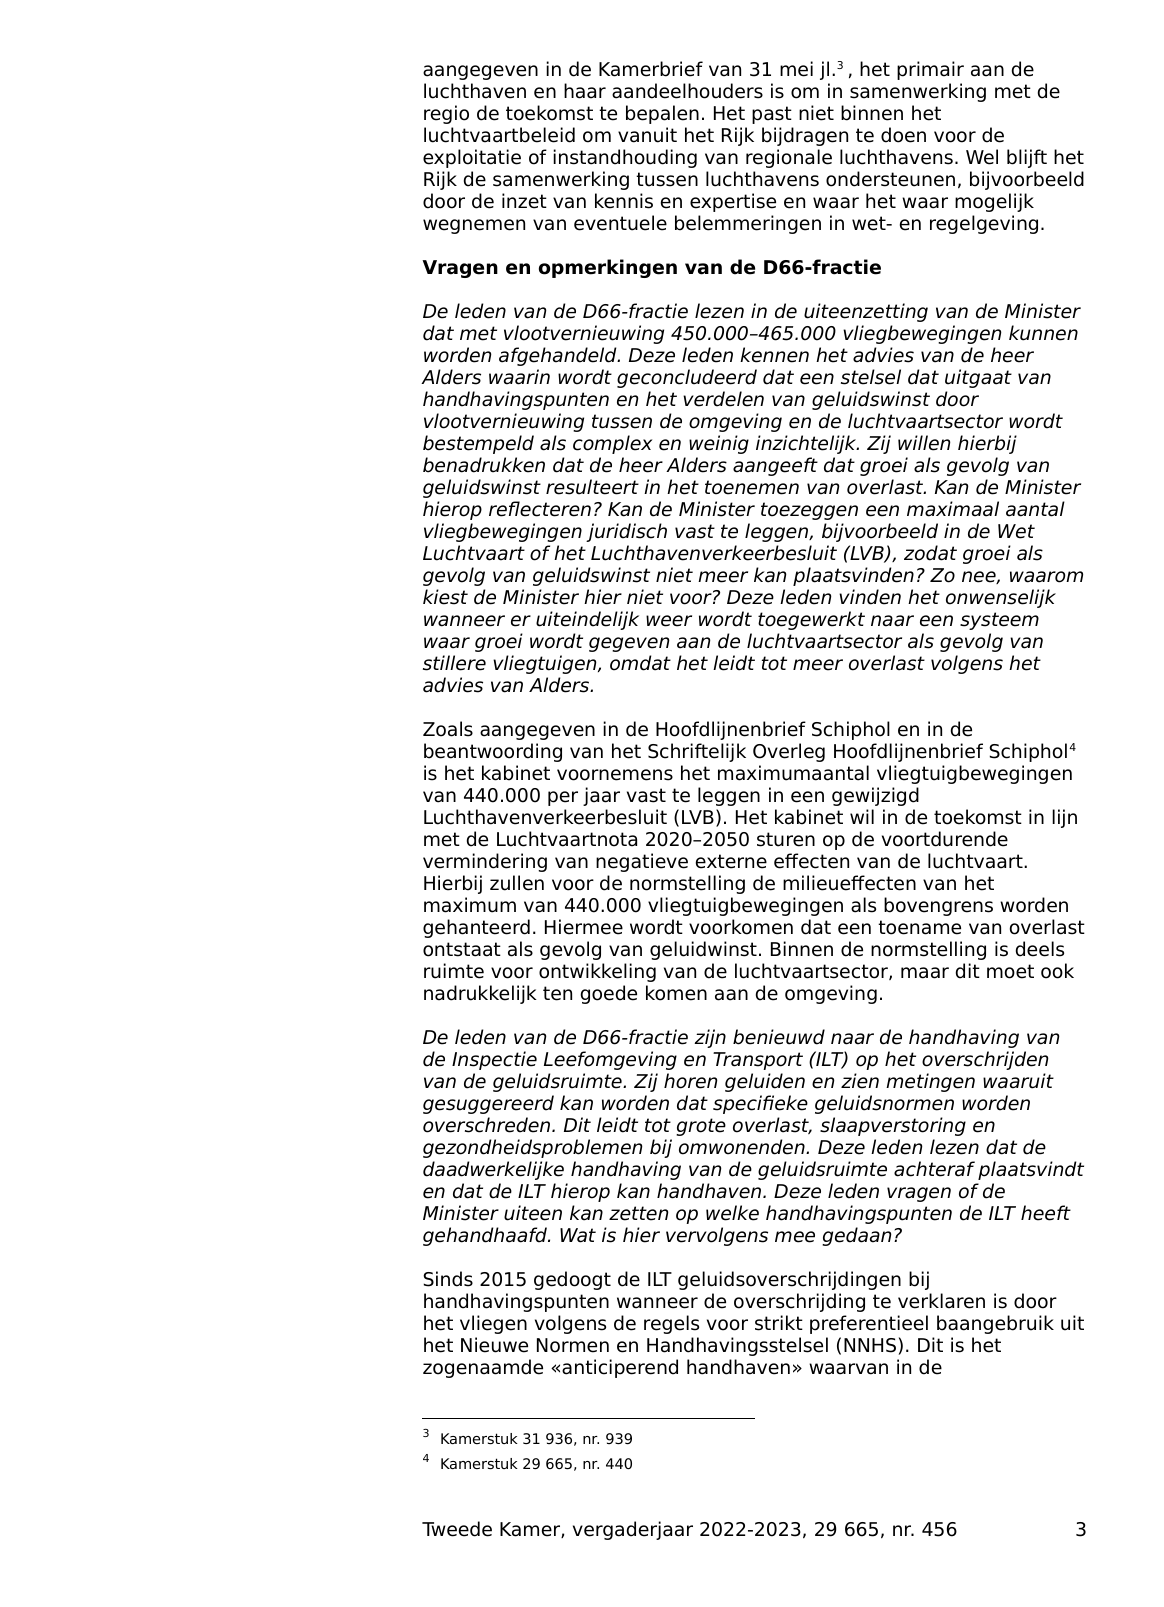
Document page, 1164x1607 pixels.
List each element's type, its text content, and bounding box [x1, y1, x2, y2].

text Zoals aangegeven in de Hoofdlijnenbrief Schiphol en in de beantwoording van het Schriftelijk Overleg Hoofdlijnenbrief Schiphol is het kabinet voornemens het maximumaantal vliegtuigbewegingen van 440.000 per jaar vast te leggen in een gewijzigd Luchthavenverkeerbesluit (LVB). Het kabinet wil in de toekomst in lijn met de Luchtvaartnota 2020–2050 sturen op de voortdurende vermindering van negatieve externe effecten van de luchtvaart. Hierbij zullen voor de normstelling de milieueffecten van het maximum van 440.000 vliegtuigbewegingen als bovengrens worden gehanteerd. Hiermee wordt voorkomen dat een toename van overlast ontstaat als gevolg van geluidwinst. Binnen de normstelling is deels ruimte voor ontwikkeling van de luchtvaartsector, maar dit moet ook nadrukkelijk ten goede komen aan de omgeving. [422, 719, 1087, 1005]
text Kamerstuk 31 936, nr. 939 [422, 1427, 1087, 1449]
text Kamerstuk 29 665, nr. 440 [422, 1452, 1087, 1474]
text De leden van de D66-fractie lezen in de uiteenzetting van de Minister dat met vlootvernieuwing 450.000–465.000 vliegbewegingen kunnen worden afgehandeld. Deze leden kennen het advies van de heer Alders waarin wordt geconcludeerd dat een stelsel dat uitgaat van handhavingspunten en het verdelen van geluidswinst door vlootvernieuwing tussen de omgeving en de luchtvaartsector wordt bestempeld als complex en weinig inzichtelijk. Zij willen hierbij benadrukken dat de heer Alders aangeeft dat groei als gevolg van geluidswinst resulteert in het toenemen van overlast. Kan de Minister hierop reflecteren? Kan de Minister toezeggen een maximaal aantal vliegbewegingen juridisch vast te leggen, bijvoorbeeld in de Wet Luchtvaart of het Luchthavenverkeerbesluit (LVB), zodat groei als gevolg van geluidswinst niet meer kan plaatsvinden? Zo nee, waarom kiest de Minister hier niet voor? Deze leden vinden het onwenselijk wanneer er uiteindelijk weer wordt toegewerkt naar een systeem waar groei wordt gegeven aan de luchtvaartsector als gevolg van stillere vliegtuigen, omdat het leidt tot meer overlast volgens het advies van Alders. [422, 301, 1087, 697]
text De leden van de D66-fractie zijn benieuwd naar de handhaving van de Inspectie Leefomgeving en Transport (ILT) op het overschrijden van de geluidsruimte. Zij horen geluiden en zien metingen waaruit gesuggereerd kan worden dat specifieke geluidsnormen worden overschreden. Dit leidt tot grote overlast, slaapverstoring en gezondheidsproblemen bij omwonenden. Deze leden lezen dat de daadwerkelijke handhaving van de geluidsruimte achteraf plaatsvindt en dat de ILT hierop kan handhaven. Deze leden vragen of de Minister uiteen kan zetten op welke handhavingspunten de ILT heeft gehandhaafd. Wat is hier vervolgens mee gedaan? [422, 1027, 1087, 1247]
text Sinds 2015 gedoogt de ILT geluidsoverschrijdingen bij handhavingspunten wanneer de overschrijding te verklaren is door het vliegen volgens de regels voor strikt preferentieel baangebruik uit het Nieuwe Normen en Handhavingsstelsel (NNHS). Dit is het zogenaamde «anticiperend handhaven» waarvan in de [422, 1269, 1087, 1379]
subtitle Vragen en opmerkingen van de D66-fractie [422, 257, 1087, 279]
text aangegeven in de Kamerbrief van 31 mei jl., het primair aan de luchthaven en haar aandeelhouders is om in samenwerking met de regio de toekomst te bepalen. Het past niet binnen het luchtvaartbeleid om vanuit het Rijk bijdragen te doen voor de exploitatie of instandhouding van regionale luchthavens. Wel blijft het Rijk de samenwerking tussen luchthavens ondersteunen, bijvoorbeeld door de inzet van kennis en expertise en waar het waar mogelijk wegnemen van eventuele belemmeringen in wet- en regelgeving. [422, 59, 1087, 235]
